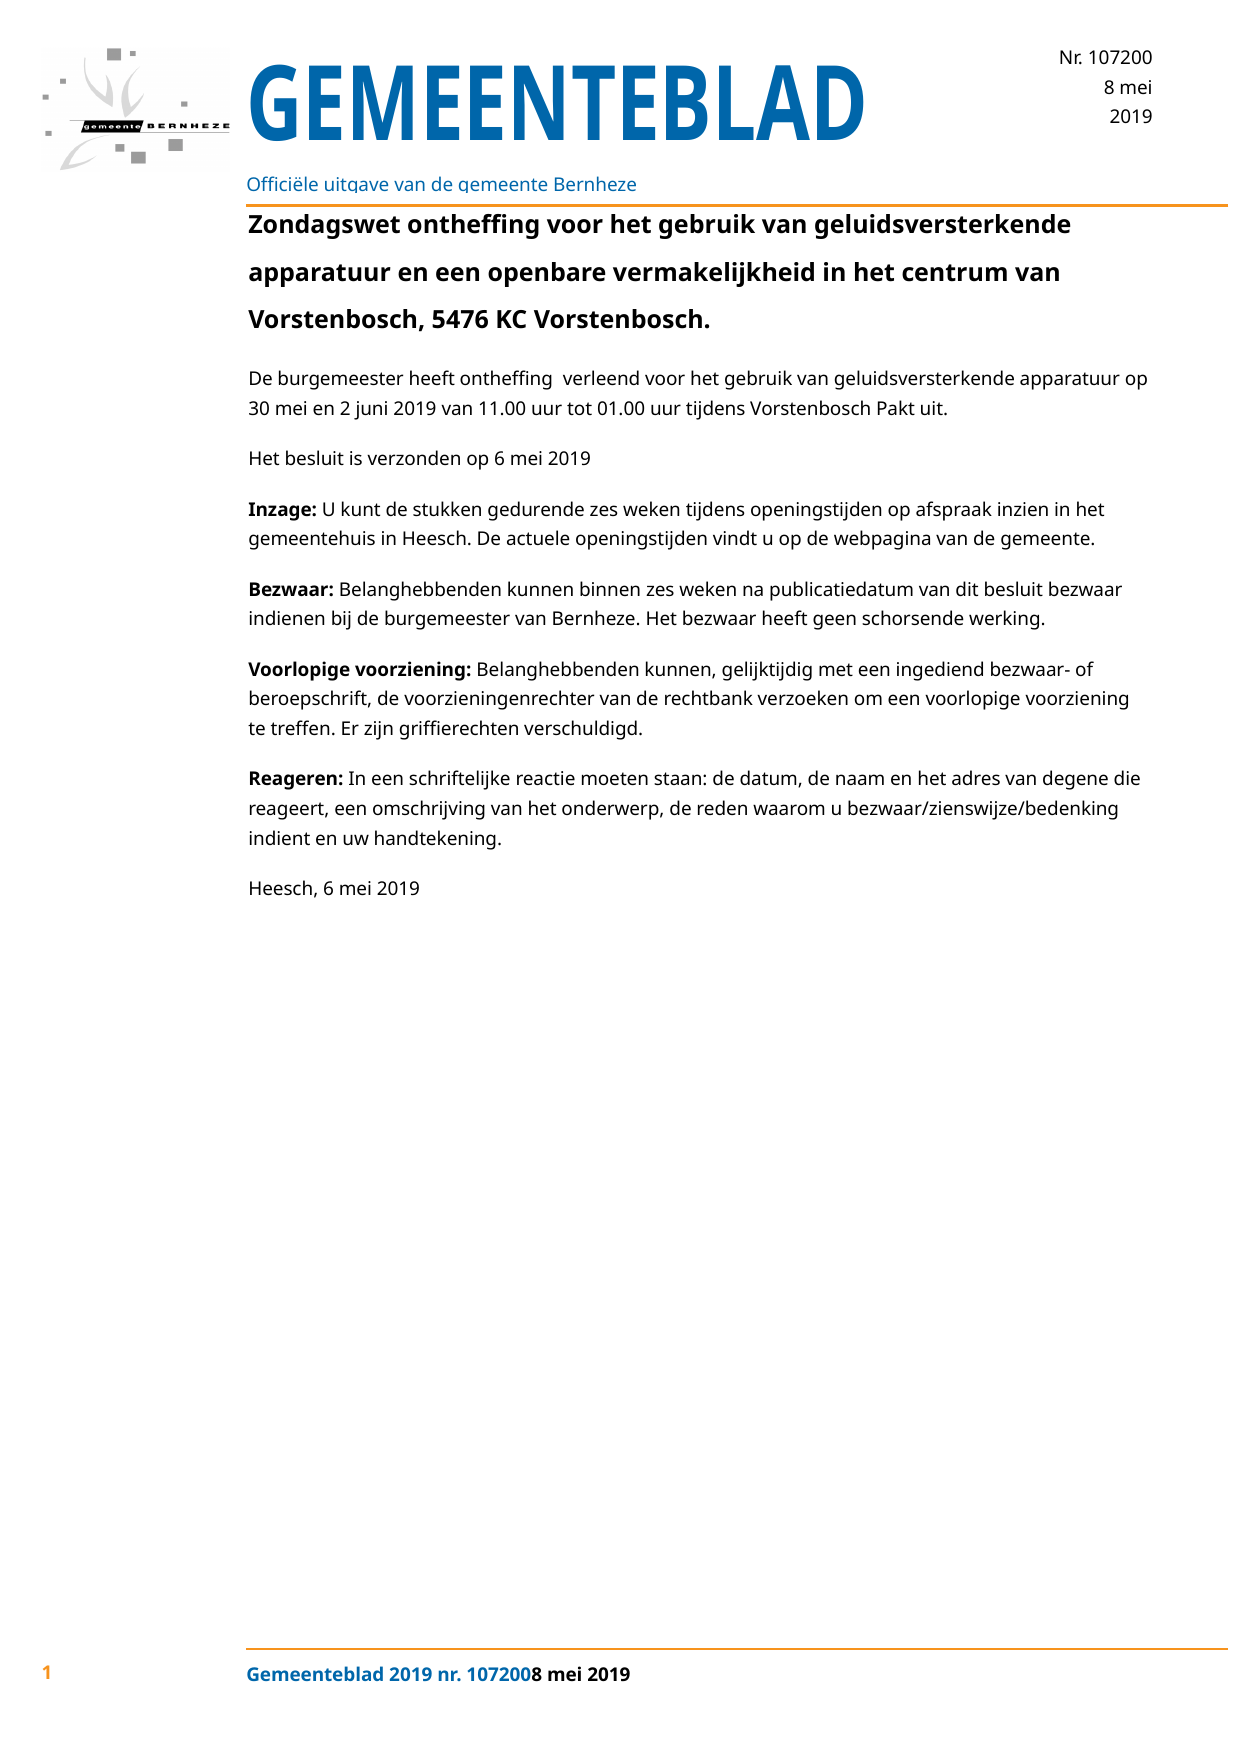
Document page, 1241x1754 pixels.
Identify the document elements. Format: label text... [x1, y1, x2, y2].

text Zondagswet ontheffing voor het gebruik van geluidsversterkende apparatuur en een openbare vermakelijkheid in het centrum van Vorstenbosch, 5476 KC Vorstenbosch. [248, 207, 1152, 336]
picture [41, 47, 231, 172]
text Het besluit is verzonden op 6 mei 2019 [248, 446, 1152, 471]
text De burgemeester heeft ontheffing verleend voor het gebruik van geluidsversterkende apparatuur op 30 mei en 2 juni 2019 van 11.00 uur tot 01.00 uur tijdens Vorstenbosch Pakt uit. [248, 366, 1152, 421]
text Heesch, 6 mei 2019 [248, 875, 1152, 901]
text Voorlopige voorziening: Belanghebbenden kunnen, gelijktijdig met een ingediend bezwaar- of beroepschrift, de voorzieningenrechter van de rechtbank verzoeken om een voorlopige voorziening te treffen. Er zijn griffierechten verschuldigd. [248, 656, 1152, 741]
text Bezwaar: Belanghebbenden kunnen binnen zes weken na publicatiedatum van dit besluit bezwaar indienen bij de burgemeester van Bernheze. Het bezwaar heeft geen schorsende werking. [248, 576, 1152, 631]
text Inzage: U kunt de stukken gedurende zes weken tijdens openingstijden op afspraak inzien in het gemeentehuis in Heesch. De actuele openingstijden vindt u op de webpagina van de gemeente. [248, 496, 1152, 551]
text Reageren: In een schriftelijke reactie moeten staan: de datum, de naam en het adres van degene die reageert, een omschrijving van het onderwerp, de reden waarom u bezwaar/zienswijze/bedenking indient en uw handtekening. [248, 766, 1152, 850]
